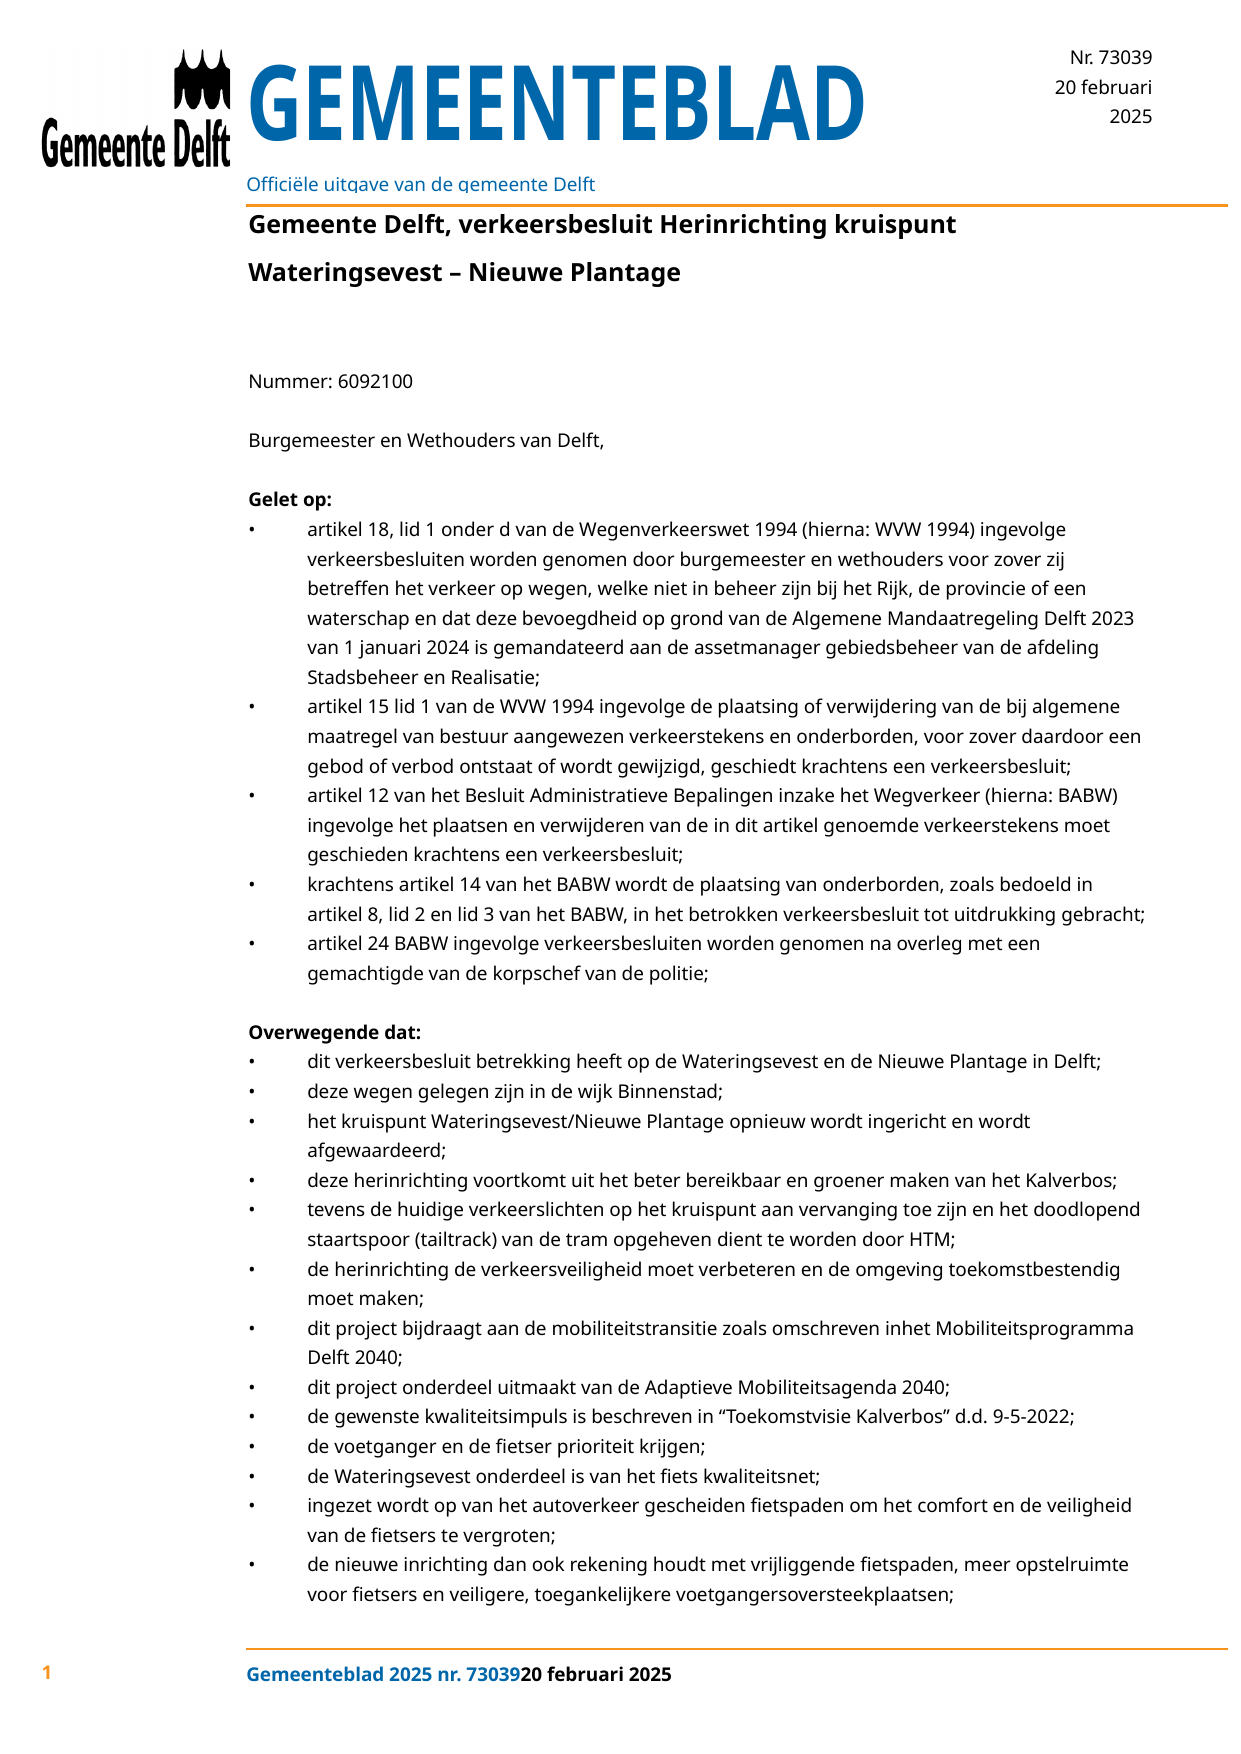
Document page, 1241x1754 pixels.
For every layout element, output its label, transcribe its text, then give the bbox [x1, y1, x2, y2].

list dit project onderdeel uitmaakt van de Adaptieve Mobiliteitsagenda 2040; [248, 1374, 1152, 1400]
list tevens de huidige verkeerslichten op het kruispunt aan vervanging toe zijn en het doodlopend staartspoor (tailtrack) van de tram opgeheven dient te worden door HTM; [248, 1197, 1152, 1252]
list artikel 24 BABW ingevolge verkeersbesluiten worden genomen na overleg met een gemachtigde van de korpschef van de politie; [248, 930, 1152, 986]
list deze wegen gelegen zijn in de wijk Binnenstad; [248, 1078, 1152, 1104]
text Overwegende dat: [248, 1019, 1152, 1045]
text Burgemeester en Wethouders van Delft, [248, 427, 1152, 453]
picture [41, 47, 231, 172]
list de gewenste kwaliteitsimpuls is beschreven in “Toekomstvisie Kalverbos” d.d. 9-5-2022; [248, 1404, 1152, 1429]
list dit verkeersbesluit betrekking heeft op de Wateringsevest en de Nieuwe Plantage in Delft; [248, 1049, 1152, 1074]
list het kruispunt Wateringsevest/Nieuwe Plantage opnieuw wordt ingericht en wordt afgewaardeerd; [248, 1108, 1152, 1163]
list de Wateringsevest onderdeel is van het fiets kwaliteitsnet; [248, 1463, 1152, 1488]
list ingezet wordt op van het autoverkeer gescheiden fietspaden om het comfort en de veiligheid van de fietsers te vergroten; [248, 1492, 1152, 1548]
list artikel 15 lid 1 van de WVW 1994 ingevolge de plaatsing of verwijdering van de bij algemene maatregel van bestuur aangewezen verkeerstekens en onderborden, voor zover daardoor een gebod of verbod ontstaat of wordt gewijzigd, geschiedt krachtens een verkeersbesluit; [248, 694, 1152, 778]
text Gemeente Delft, verkeersbesluit Herinrichting kruispunt Wateringsevest – Nieuwe Plantage [248, 207, 1152, 288]
list artikel 12 van het Besluit Administratieve Bepalingen inzake het Wegverkeer (hierna: BABW) ingevolge het plaatsen en verwijderen van de in dit artikel genoemde verkeerstekens moet geschieden krachtens een verkeersbesluit; [248, 782, 1152, 867]
list krachtens artikel 14 van het BABW wordt de plaatsing van onderborden, zoals bedoeld in artikel 8, lid 2 en lid 3 van het BABW, in het betrokken verkeersbesluit tot uitdrukking gebracht; [248, 871, 1152, 926]
list dit project bijdraagt aan de mobiliteitstransitie zoals omschreven inhet Mobiliteitsprogramma Delft 2040; [248, 1315, 1152, 1370]
list de voetganger en de fietser prioriteit krijgen; [248, 1433, 1152, 1459]
list de herinrichting de verkeersveiligheid moet verbeteren en de omgeving toekomstbestendig moet maken; [248, 1256, 1152, 1311]
list artikel 18, lid 1 onder d van de Wegenverkeerswet 1994 (hierna: WVW 1994) ingevolge verkeersbesluiten worden genomen door burgemeester en wethouders voor zover zij betreffen het verkeer op wegen, welke niet in beheer zijn bij het Rijk, de provincie of een waterschap en dat deze bevoegdheid op grond van de Algemene Mandaatregeling Delft 2023 van 1 januari 2024 is gemandateerd aan de assetmanager gebiedsbeheer van de afdeling Stadsbeheer en Realisatie; [248, 516, 1152, 690]
list de nieuwe inrichting dan ook rekening houdt met vrijliggende fietspaden, meer opstelruimte voor fietsers en veiligere, toegankelijkere voetgangersoversteekplaatsen; [248, 1552, 1152, 1607]
text Nummer: 6092100 [248, 368, 1152, 394]
text Gelet op: [248, 487, 1152, 512]
list deze herinrichting voortkomt uit het beter bereikbaar en groener maken van het Kalverbos; [248, 1167, 1152, 1193]
